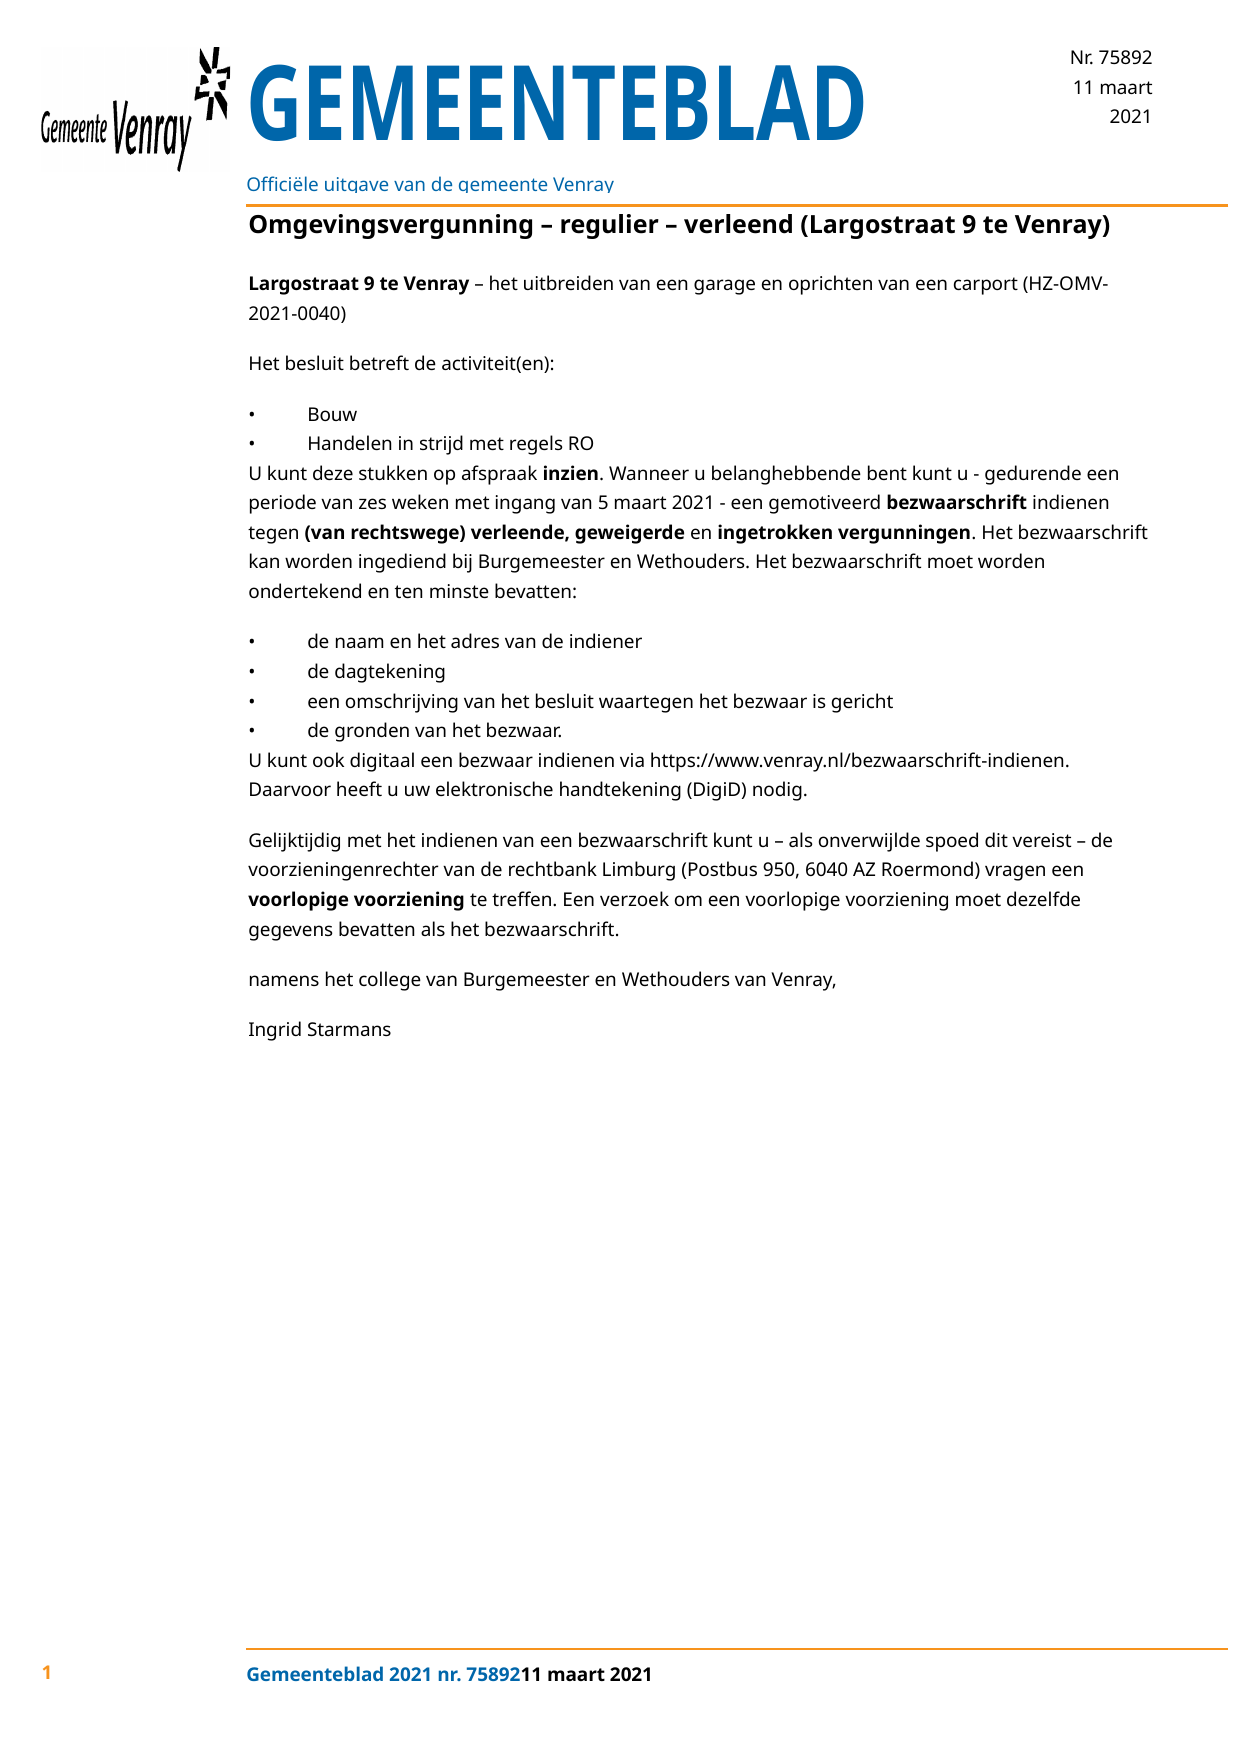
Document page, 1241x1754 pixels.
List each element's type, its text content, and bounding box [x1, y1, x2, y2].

text Gelijktijdig met het indienen van een bezwaarschrift kunt u – als onverwijlde spoed dit vereist – de voorzieningenrechter van de rechtbank Limburg (Postbus 950, 6040 AZ Roermond) vragen een voorlopige voorziening te treffen. Een verzoek om een voorlopige voorziening moet dezelfde gegevens bevatten als het bezwaarschrift. [248, 827, 1152, 941]
text U kunt deze stukken op afspraak inzien. Wanneer u belanghebbende bent kunt u - gedurende een periode van zes weken met ingang van 5 maart 2021 - een gemotiveerd bezwaarschrift indienen tegen (van rechtswege) verleende, geweigerde en ingetrokken vergunningen. Het bezwaarschrift kan worden ingediend bij Burgemeester en Wethouders. Het bezwaarschrift moet worden ondertekend en ten minste bevatten: [248, 460, 1152, 604]
list Bouw [248, 401, 1152, 426]
text Omgevingsvergunning – regulier – verleend (Largostraat 9 te Venray) [248, 207, 1152, 241]
text Largostraat 9 te Venray – het uitbreiden van een garage en oprichten van een carport (HZ-OMV-2021-0040) [248, 270, 1152, 326]
list de dagtekening [248, 658, 1152, 684]
list de naam en het adres van de indiener [248, 629, 1152, 654]
text namens het college van Burgemeester en Wethouders van Venray, [248, 966, 1152, 992]
text U kunt ook digitaal een bezwaar indienen via https://www.venray.nl/bezwaarschrift-indienen. Daarvoor heeft u uw elektronische handtekening (DigiD) nodig. [248, 747, 1152, 802]
text Het besluit betreft de activiteit(en): [248, 350, 1152, 376]
list Handelen in strijd met regels RO [248, 430, 1152, 456]
picture [41, 47, 231, 172]
list een omschrijving van het besluit waartegen het bezwaar is gericht [248, 688, 1152, 713]
text Ingrid Starmans [248, 1017, 1152, 1042]
list de gronden van het bezwaar. [248, 717, 1152, 743]
